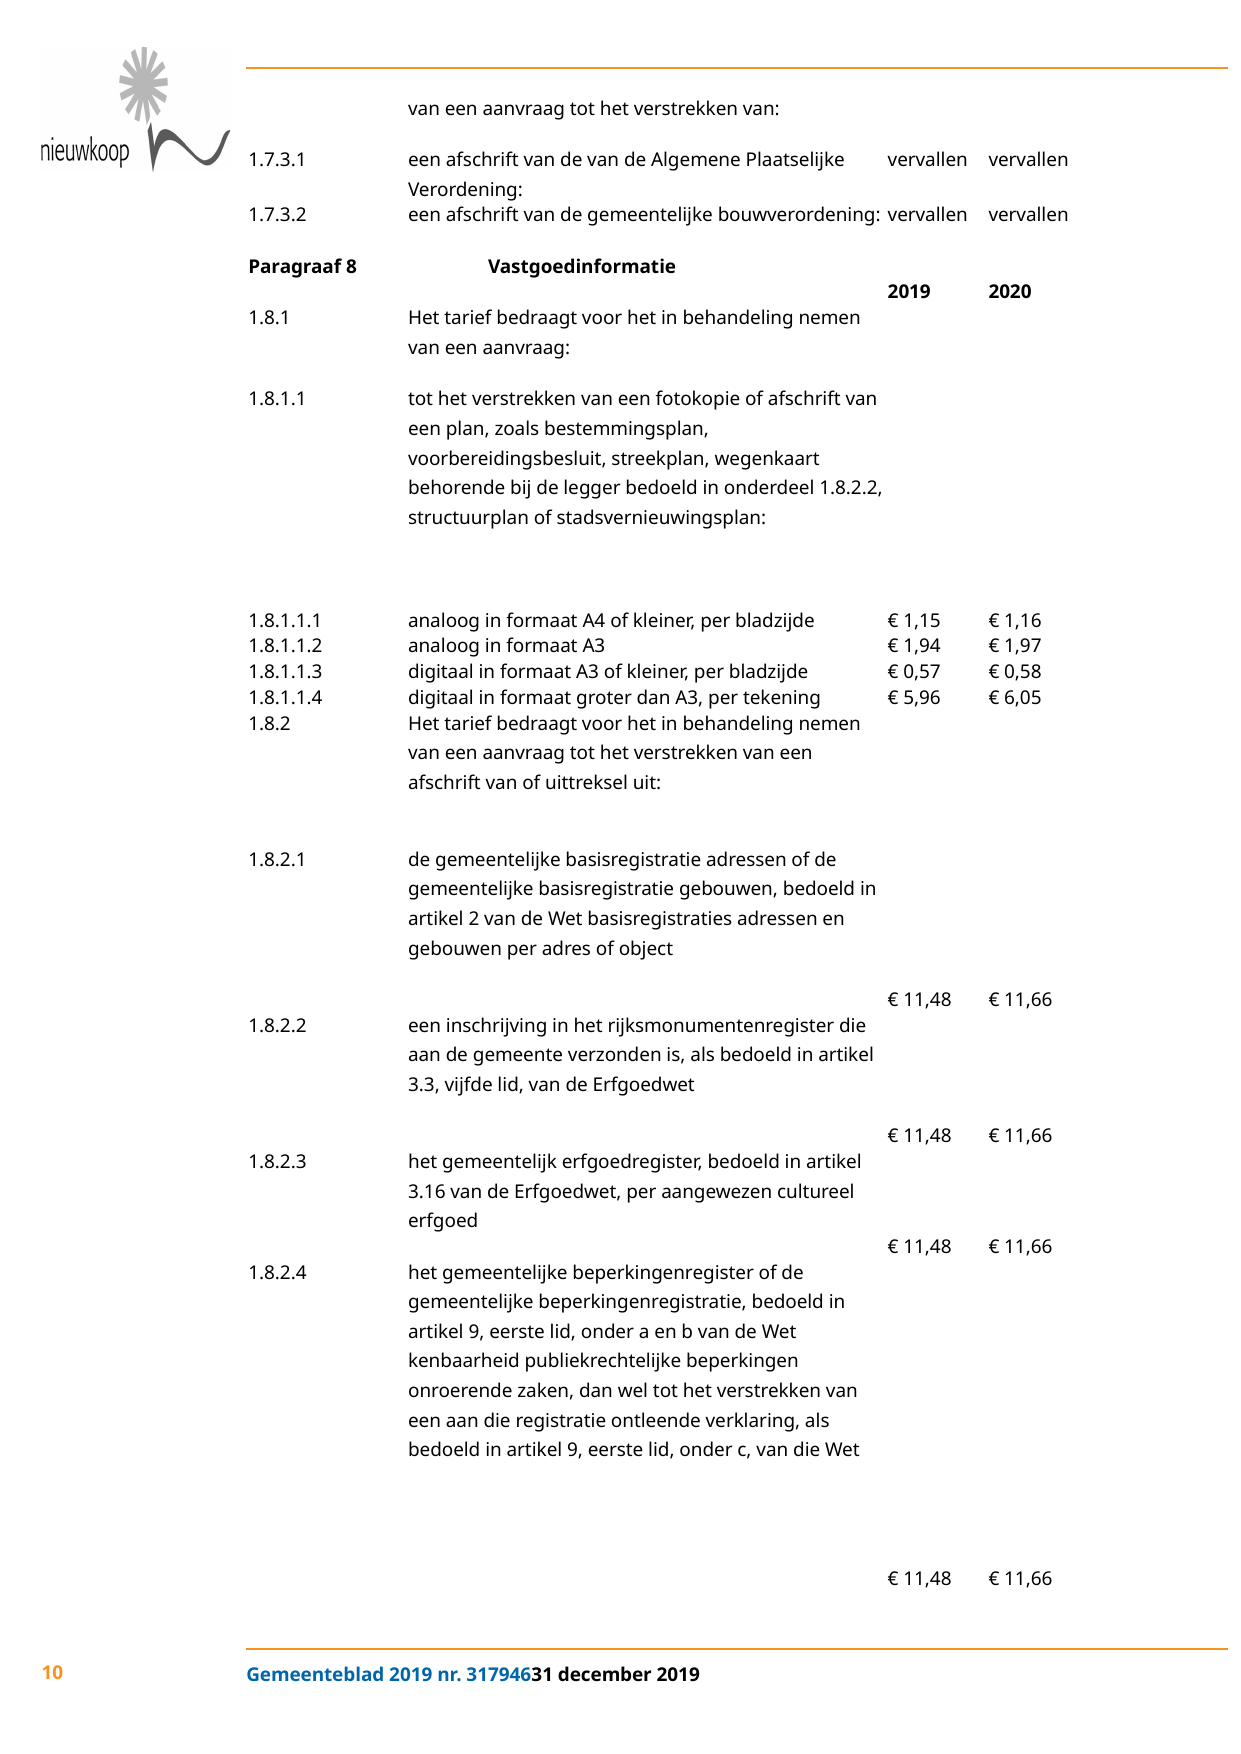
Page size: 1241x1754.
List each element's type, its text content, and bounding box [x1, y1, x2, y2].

table_cell [248, 1233, 328, 1259]
table_cell [328, 1514, 408, 1539]
table_cell [328, 986, 408, 1012]
table_cell € 11,48 [888, 1123, 988, 1148]
table_cell [888, 1514, 988, 1539]
table_cell 1.8.1 [248, 305, 408, 360]
table_cell van een aanvraag tot het verstrekken van: [408, 95, 887, 121]
table_cell [888, 1097, 988, 1123]
table_cell [328, 961, 408, 986]
table_cell [988, 581, 1072, 607]
table_cell [248, 279, 328, 304]
table_cell [248, 555, 328, 581]
table_cell analoog in formaat A3 [408, 633, 887, 658]
table_cell 1.8.1.1.4 [248, 684, 408, 710]
table_cell € 6,05 [988, 684, 1072, 710]
table_cell [408, 1123, 887, 1148]
table_cell [408, 1539, 887, 1565]
table_cell [568, 279, 648, 304]
table_cell [248, 1462, 328, 1488]
table_cell € 11,48 [888, 1565, 988, 1591]
table_cell [568, 227, 648, 253]
table_cell [328, 1488, 408, 1514]
table_cell [408, 530, 887, 555]
table_cell [888, 530, 988, 555]
table_cell [988, 360, 1072, 386]
table_cell [988, 530, 1072, 555]
table_cell € 1,97 [988, 633, 1072, 658]
table_cell [408, 360, 887, 386]
table_cell [248, 95, 408, 121]
table_cell [808, 279, 887, 304]
table_cell een inschrijving in het rijksmonumentenregister die aan de gemeente verzonden is, als bedoeld in artikel 3.3, vijfde lid, van de Erfgoedwet [408, 1012, 887, 1097]
table_cell het gemeentelijke beperkingenregister of de gemeentelijke beperkingenregistratie, bedoeld in artikel 9, eerste lid, onder a en b van de Wet kenbaarheid publiekrechtelijke beperkingen onroerende zaken, dan wel tot het verstrekken van een aan die registratie ontleende verklaring, als bedoeld in artikel 9, eerste lid, onder c, van die Wet [408, 1259, 887, 1462]
table_cell een afschrift van de gemeentelijke bouwverordening: [408, 202, 887, 227]
table_cell [888, 820, 988, 846]
table_cell [888, 555, 988, 581]
table_cell [328, 530, 408, 555]
table_cell 1.8.2.1 [248, 846, 408, 961]
table_cell [248, 227, 328, 253]
table_cell [648, 227, 728, 253]
table_cell digitaal in formaat A3 of kleiner, per bladzijde [408, 658, 887, 684]
table_cell [488, 279, 568, 304]
table_cell [408, 795, 887, 820]
table_cell 2019 [888, 279, 988, 304]
table_cell [408, 121, 887, 146]
table_cell [248, 1123, 328, 1148]
table_cell [248, 1514, 328, 1539]
table_cell € 1,94 [888, 633, 988, 658]
table_cell Vastgoedinformatie [488, 253, 728, 279]
table_cell tot het verstrekken van een fotokopie of afschrift van een plan, zoals bestemmingsplan, voorbereidingsbesluit, streekplan, wegenkaart behorende bij de legger bedoeld in onderdeel 1.8.2.2, structuurplan of stadsvernieuwingsplan: [408, 386, 887, 529]
table_cell [248, 360, 328, 386]
table_cell [248, 1097, 328, 1123]
table_cell [408, 1565, 887, 1591]
table_cell [888, 95, 988, 121]
table_cell [728, 279, 807, 304]
table_cell [248, 1488, 328, 1514]
table_cell 1.8.1.1.3 [248, 658, 408, 684]
table_cell [248, 961, 328, 986]
table_cell [988, 121, 1072, 146]
table_cell [408, 820, 887, 846]
table_cell [648, 279, 728, 304]
table_cell [248, 986, 328, 1012]
table_cell [328, 360, 408, 386]
table_cell [328, 1233, 408, 1259]
table_cell [988, 1539, 1072, 1565]
table_cell € 11,48 [888, 1233, 988, 1259]
table_cell [328, 121, 408, 146]
table_cell € 1,15 [888, 607, 988, 632]
table_cell 1.8.1.1.1 [248, 607, 408, 632]
table_cell [988, 1012, 1072, 1097]
table_cell [248, 820, 328, 846]
table_cell de gemeentelijke basisregistratie adressen of de gemeentelijke basisregistratie gebouwen, bedoeld in artikel 2 van de Wet basisregistraties adressen en gebouwen per adres of object [408, 846, 887, 961]
table_cell [988, 1097, 1072, 1123]
table_cell € 1,16 [988, 607, 1072, 632]
table_cell 1.8.1.1.2 [248, 633, 408, 658]
table_cell [248, 1539, 328, 1565]
table_cell € 11,66 [988, 986, 1072, 1012]
table_cell vervallen [888, 202, 988, 227]
table_cell digitaal in formaat groter dan A3, per tekening [408, 684, 887, 710]
table_cell [888, 1462, 988, 1488]
table_cell [408, 1514, 887, 1539]
table_cell [408, 1233, 887, 1259]
table_cell [888, 1488, 988, 1514]
table_cell [328, 227, 408, 253]
table_cell [248, 121, 328, 146]
table_cell [988, 253, 1072, 279]
table_cell 1.8.2.3 [248, 1148, 408, 1233]
table_cell [888, 846, 988, 961]
table_cell € 11,48 [888, 986, 988, 1012]
table_cell [728, 253, 807, 279]
table_cell [888, 710, 988, 794]
table_cell [328, 555, 408, 581]
table_cell [408, 1488, 887, 1514]
table_cell vervallen [988, 202, 1072, 227]
table_cell [408, 279, 488, 304]
table_cell € 0,58 [988, 658, 1072, 684]
picture [41, 47, 231, 172]
table_cell € 0,57 [888, 658, 988, 684]
table_cell [888, 227, 988, 253]
table_cell [988, 1462, 1072, 1488]
table_cell [248, 1565, 328, 1591]
table_cell [408, 1097, 887, 1123]
table_cell 1.8.2.2 [248, 1012, 408, 1097]
table_cell [988, 555, 1072, 581]
table_cell het gemeentelijk erfgoedregister, bedoeld in artikel 3.16 van de Erfgoedwet, per aangewezen cultureel erfgoed [408, 1148, 887, 1233]
table_cell [988, 795, 1072, 820]
table_cell [248, 795, 328, 820]
table_cell [408, 581, 887, 607]
table_cell vervallen [988, 146, 1072, 202]
table_cell [888, 1012, 988, 1097]
table_cell [488, 227, 568, 253]
table_cell € 11,66 [988, 1233, 1072, 1259]
table_cell Het tarief bedraagt voor het in behandeling nemen van een aanvraag tot het verstrekken van een afschrift van of uittreksel uit: [408, 710, 887, 794]
table_cell [728, 227, 807, 253]
table_cell analoog in formaat A4 of kleiner, per bladzijde [408, 607, 887, 632]
table_cell een afschrift van de van de Algemene Plaatselijke Verordening: [408, 146, 887, 202]
table_cell [888, 1148, 988, 1233]
table_cell € 11,66 [988, 1565, 1072, 1591]
table_cell [888, 795, 988, 820]
table_cell 1.8.2 [248, 710, 408, 794]
table_cell [888, 1259, 988, 1462]
table_cell [988, 95, 1072, 121]
table_cell [328, 1565, 408, 1591]
table_cell [988, 961, 1072, 986]
table_cell [888, 961, 988, 986]
table_cell [408, 555, 887, 581]
table_cell Het tarief bedraagt voor het in behandeling nemen van een aanvraag: [408, 305, 887, 360]
table_cell [248, 530, 328, 555]
table_cell [328, 1097, 408, 1123]
table_cell [988, 305, 1072, 360]
table_cell [888, 581, 988, 607]
table_cell [988, 1514, 1072, 1539]
table_cell [988, 1148, 1072, 1233]
table_cell [988, 710, 1072, 794]
table_cell € 5,96 [888, 684, 988, 710]
table_cell [808, 227, 887, 253]
table_cell [328, 279, 408, 304]
table_cell [808, 253, 887, 279]
table_cell [408, 986, 887, 1012]
table_cell [888, 253, 988, 279]
table_cell [988, 1488, 1072, 1514]
table_cell 2020 [988, 279, 1072, 304]
table_cell vervallen [888, 146, 988, 202]
table_cell € 11,66 [988, 1123, 1072, 1148]
table_cell [888, 305, 988, 360]
table_cell [408, 227, 488, 253]
table_cell 1.7.3.2 [248, 202, 408, 227]
table_cell 1.8.1.1 [248, 386, 408, 529]
table_cell 1.7.3.1 [248, 146, 408, 202]
table_cell [328, 795, 408, 820]
table_cell Paragraaf 8 [248, 253, 488, 279]
table_cell [988, 846, 1072, 961]
table_cell [328, 581, 408, 607]
table_cell [328, 820, 408, 846]
table_cell [888, 360, 988, 386]
table_cell [328, 1539, 408, 1565]
table_cell [888, 386, 988, 529]
table_cell 1.8.2.4 [248, 1259, 408, 1462]
table_cell [328, 1123, 408, 1148]
table_cell [988, 820, 1072, 846]
table_cell [988, 386, 1072, 529]
table_cell [988, 1259, 1072, 1462]
table_cell [988, 227, 1072, 253]
table_cell [888, 121, 988, 146]
table_cell [888, 1539, 988, 1565]
table_cell [248, 581, 328, 607]
table_cell [408, 1462, 887, 1488]
table_cell [328, 1462, 408, 1488]
table_cell [408, 961, 887, 986]
